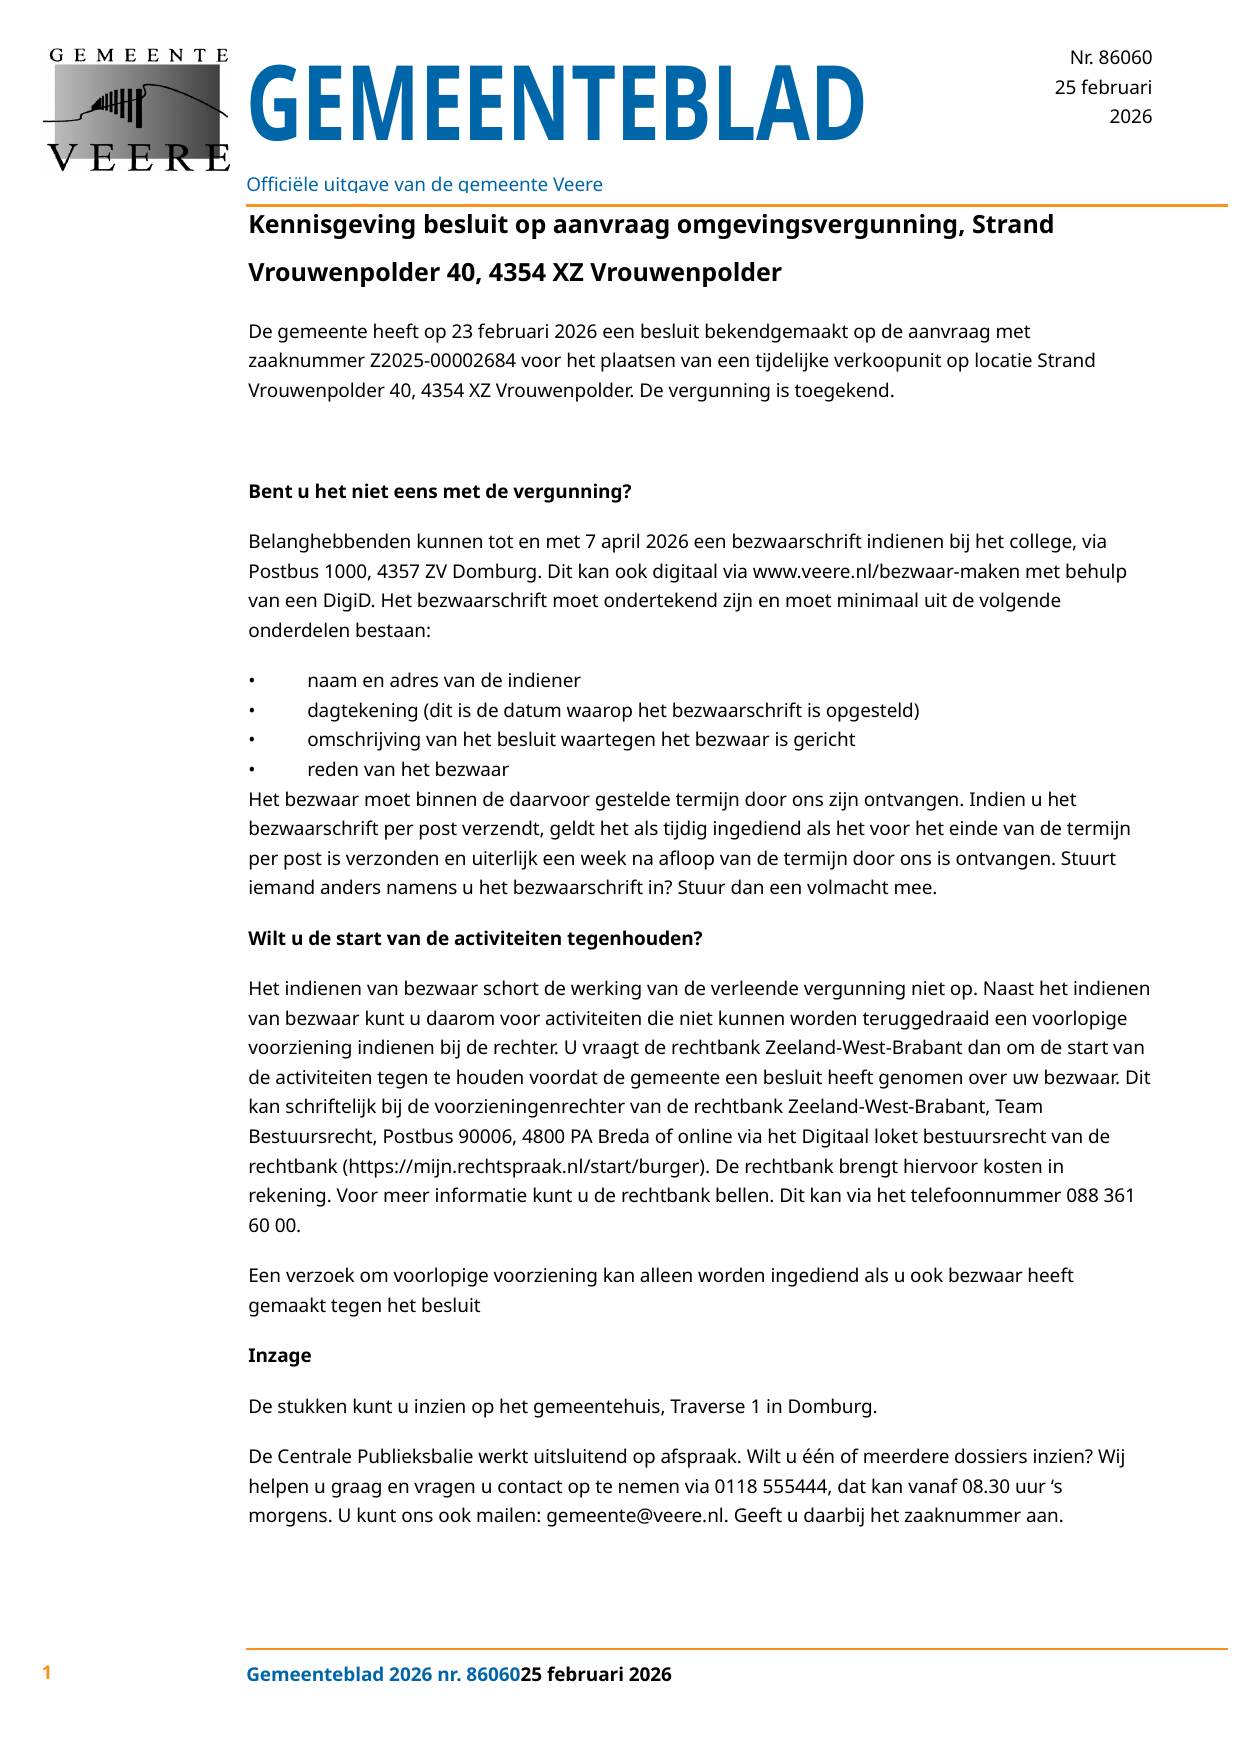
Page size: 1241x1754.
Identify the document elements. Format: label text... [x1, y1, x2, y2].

text Een verzoek om voorlopige voorziening kan alleen worden ingediend als u ook bezwaar heeft gemaakt tegen het besluit [248, 1262, 1152, 1318]
text Inzage [248, 1342, 1152, 1368]
list reden van het bezwaar [248, 756, 1152, 782]
text De gemeente heeft op 23 februari 2026 een besluit bekendgemaakt op de aanvraag met zaaknummer Z2025-00002684 voor het plaatsen van een tijdelijke verkoopunit op locatie Strand Vrouwenpolder 40, 4354 XZ Vrouwenpolder. De vergunning is toegekend. [248, 318, 1152, 403]
list omschrijving van het besluit waartegen het bezwaar is gericht [248, 727, 1152, 752]
text De Centrale Publieksbalie werkt uitsluitend op afspraak. Wilt u één of meerdere dossiers inzien? Wij helpen u graag en vragen u contact op te nemen via 0118 555444, dat kan vanaf 08.30 uur ‘s morgens. U kunt ons ook mailen: gemeente@veere.nl. Geeft u daarbij het zaaknummer aan. [248, 1443, 1152, 1528]
text Het indienen van bezwaar schort de werking van de verleende vergunning niet op. Naast het indienen van bezwaar kunt u daarom voor activiteiten die niet kunnen worden teruggedraaid een voorlopige voorziening indienen bij de rechter. U vraagt de rechtbank Zeeland-West-Brabant dan om de start van de activiteiten tegen te houden voordat de gemeente een besluit heeft genomen over uw bezwaar. Dit kan schriftelijk bij de voorzieningenrechter van de rechtbank Zeeland-West-Brabant, Team Bestuursrecht, Postbus 90006, 4800 PA Breda of online via het Digitaal loket bestuursrecht van de rechtbank (https://mijn.rechtspraak.nl/start/burger). De rechtbank brengt hiervoor kosten in rekening. Voor meer informatie kunt u de rechtbank bellen. Dit kan via het telefoonnummer 088 361 60 00. [248, 975, 1152, 1238]
text Wilt u de start van de activiteiten tegenhouden? [248, 925, 1152, 951]
text De stukken kunt u inzien op het gemeentehuis, Traverse 1 in Domburg. [248, 1393, 1152, 1419]
list naam en adres van de indiener [248, 667, 1152, 693]
text Belanghebbenden kunnen tot en met 7 april 2026 een bezwaarschrift indienen bij het college, via Postbus 1000, 4357 ZV Domburg. Dit kan ook digitaal via www.veere.nl/bezwaar-maken met behulp van een DigiD. Het bezwaarschrift moet ondertekend zijn en moet minimaal uit de volgende onderdelen bestaan: [248, 528, 1152, 643]
text Kennisgeving besluit op aanvraag omgevingsvergunning, Strand Vrouwenpolder 40, 4354 XZ Vrouwenpolder [248, 207, 1152, 288]
text Bent u het niet eens met de vergunning? [248, 478, 1152, 504]
list dagtekening (dit is de datum waarop het bezwaarschrift is opgesteld) [248, 697, 1152, 723]
text Het bezwaar moet binnen de daarvoor gestelde termijn door ons zijn ontvangen. Indien u het bezwaarschrift per post verzendt, geldt het als tijdig ingediend als het voor het einde van de termijn per post is verzonden en uiterlijk een week na afloop van de termijn door ons is ontvangen. Stuurt iemand anders namens u het bezwaarschrift in? Stuur dan een volmacht mee. [248, 786, 1152, 900]
picture [41, 47, 231, 172]
